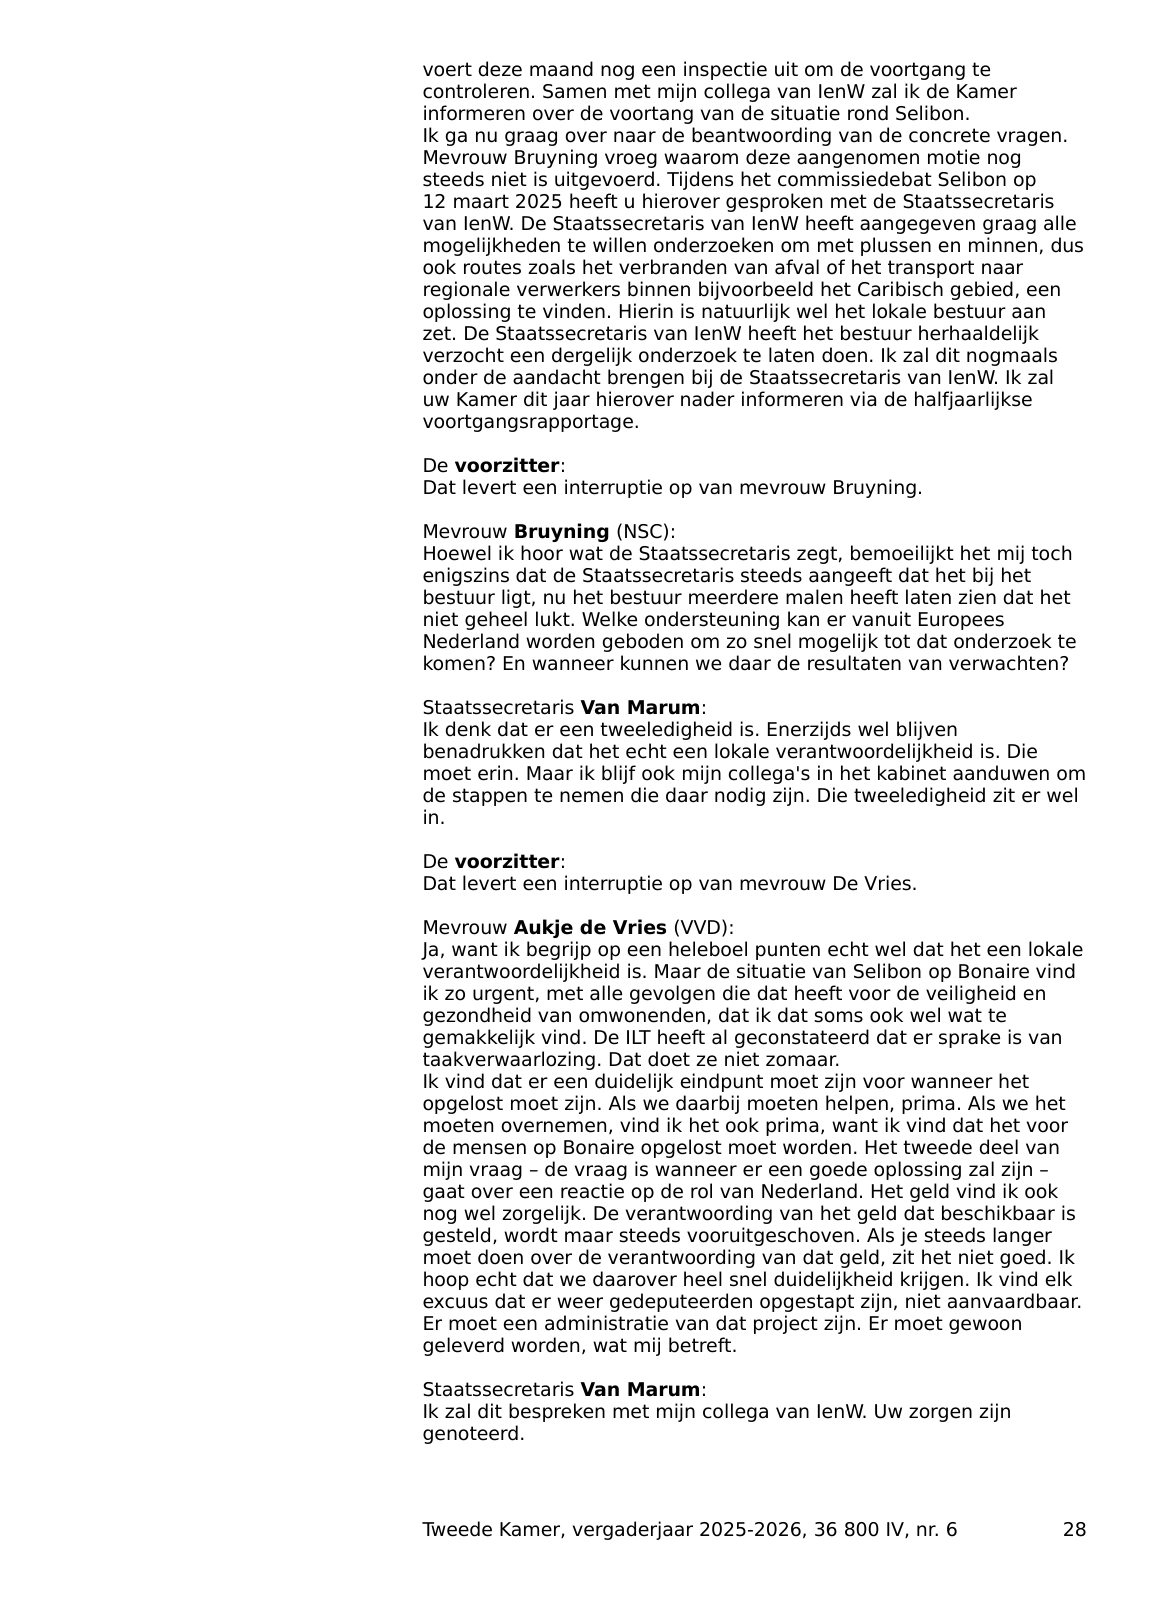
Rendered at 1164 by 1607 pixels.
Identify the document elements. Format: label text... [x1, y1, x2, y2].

text Ik vind dat er een duidelijk eindpunt moet zijn voor wanneer het opgelost moet zijn. Als we daarbij moeten helpen, prima. Als we het moeten overnemen, vind ik het ook prima, want ik vind dat het voor de mensen op Bonaire opgelost moet worden. Het tweede deel van mijn vraag – de vraag is wanneer er een goede oplossing zal zijn – gaat over een reactie op de rol van Nederland. Het geld vind ik ook nog wel zorgelijk. De verantwoording van het geld dat beschikbaar is gesteld, wordt maar steeds vooruitgeschoven. Als je steeds langer moet doen over de verantwoording van dat geld, zit het niet goed. Ik hoop echt dat we daarover heel snel duidelijkheid krijgen. Ik vind elk excuus dat er weer gedeputeerden opgestapt zijn, niet aanvaardbaar. Er moet een administratie van dat project zijn. Er moet gewoon geleverd worden, wat mij betreft. [422, 1071, 1087, 1357]
text Staatssecretaris Van Marum: [422, 697, 1087, 719]
text Dat levert een interruptie op van mevrouw Bruyning. [422, 477, 1087, 499]
text Hoewel ik hoor wat de Staatssecretaris zegt, bemoeilijkt het mij toch enigszins dat de Staatssecretaris steeds aangeeft dat het bij het bestuur ligt, nu het bestuur meerdere malen heeft laten zien dat het niet geheel lukt. Welke ondersteuning kan er vanuit Europees Nederland worden geboden om zo snel mogelijk tot dat onderzoek te komen? En wanneer kunnen we daar de resultaten van verwachten? [422, 543, 1087, 675]
text Ik ga nu graag over naar de beantwoording van de concrete vragen. Mevrouw Bruyning vroeg waarom deze aangenomen motie nog steeds niet is uitgevoerd. Tijdens het commissiedebat Selibon op 12 maart 2025 heeft u hierover gesproken met de Staatssecretaris van IenW. De Staatssecretaris van IenW heeft aangegeven graag alle mogelijkheden te willen onderzoeken om met plussen en minnen, dus ook routes zoals het verbranden van afval of het transport naar regionale verwerkers binnen bijvoorbeeld het Caribisch gebied, een oplossing te vinden. Hierin is natuurlijk wel het lokale bestuur aan zet. De Staatssecretaris van IenW heeft het bestuur herhaaldelijk verzocht een dergelijk onderzoek te laten doen. Ik zal dit nogmaals onder de aandacht brengen bij de Staatssecretaris van IenW. Ik zal uw Kamer dit jaar hierover nader informeren via de halfjaarlijkse voortgangsrapportage. [422, 125, 1087, 433]
text De voorzitter: [422, 455, 1087, 477]
text Dat levert een interruptie op van mevrouw De Vries. [422, 873, 1087, 895]
text De voorzitter: [422, 851, 1087, 873]
text voert deze maand nog een inspectie uit om de voortgang te controleren. Samen met mijn collega van IenW zal ik de Kamer informeren over de voortang van de situatie rond Selibon. [422, 59, 1087, 125]
text Ik denk dat er een tweeledigheid is. Enerzijds wel blijven benadrukken dat het echt een lokale verantwoordelijkheid is. Die moet erin. Maar ik blijf ook mijn collega's in het kabinet aanduwen om de stappen te nemen die daar nodig zijn. Die tweeledigheid zit er wel in. [422, 719, 1087, 829]
text Staatssecretaris Van Marum: [422, 1379, 1087, 1401]
text Mevrouw Aukje de Vries (VVD): [422, 917, 1087, 939]
text Ja, want ik begrijp op een heleboel punten echt wel dat het een lokale verantwoordelijkheid is. Maar de situatie van Selibon op Bonaire vind ik zo urgent, met alle gevolgen die dat heeft voor de veiligheid en gezondheid van omwonenden, dat ik dat soms ook wel wat te gemakkelijk vind. De ILT heeft al geconstateerd dat er sprake is van taakverwaarlozing. Dat doet ze niet zomaar. [422, 939, 1087, 1071]
text Ik zal dit bespreken met mijn collega van IenW. Uw zorgen zijn genoteerd. [422, 1401, 1087, 1445]
text Mevrouw Bruyning (NSC): [422, 521, 1087, 543]
